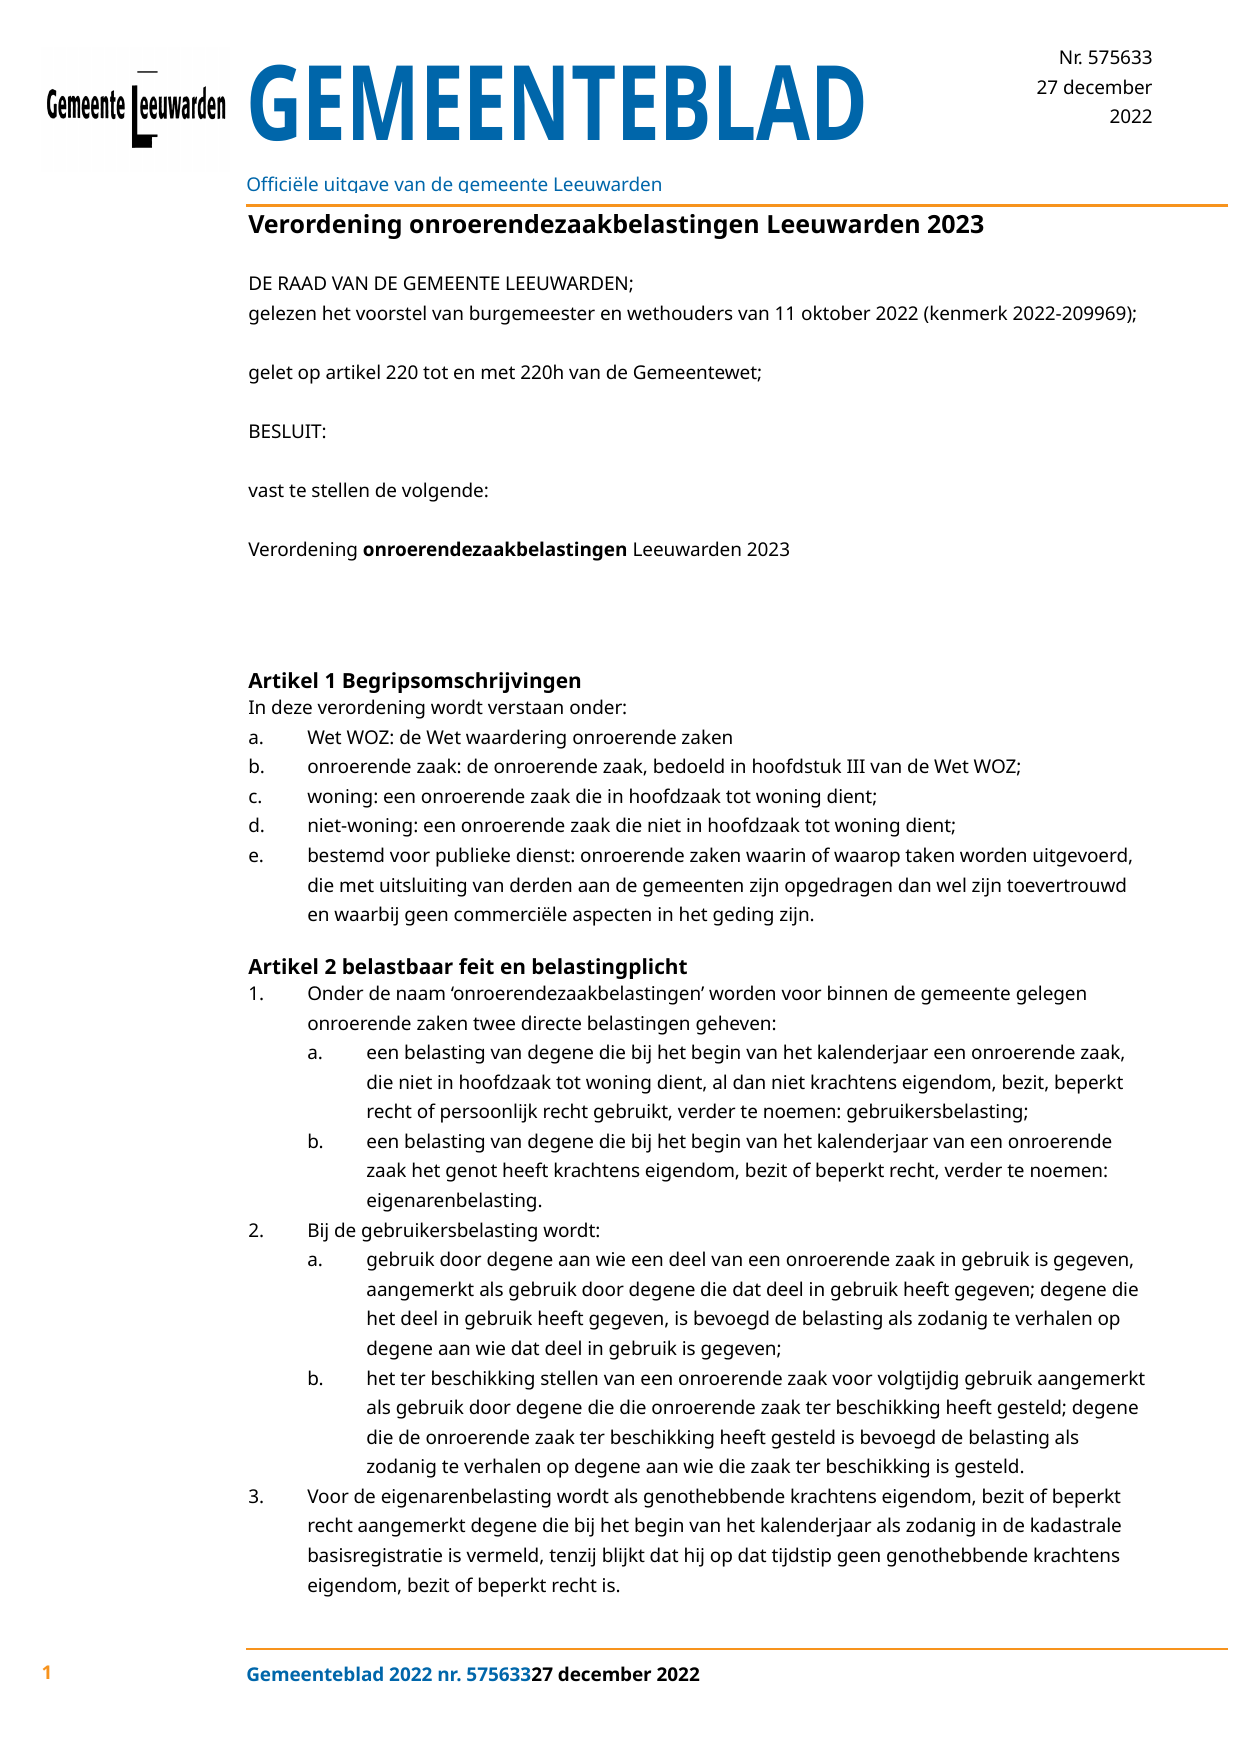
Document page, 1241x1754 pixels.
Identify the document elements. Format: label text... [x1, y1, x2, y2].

list een belasting van degene die bij het begin van het kalenderjaar een onroerende zaak, die niet in hoofdzaak tot woning dient, al dan niet krachtens eigendom, bezit, beperkt recht of persoonlijk recht gebruikt, verder te noemen: gebruikersbelasting; [307, 1039, 1152, 1124]
list onroerende zaak: de onroerende zaak, bedoeld in hoofdstuk III van de Wet WOZ; [248, 753, 1152, 779]
text DE RAAD VAN DE GEMEENTE LEEUWARDEN; [248, 270, 1152, 296]
text In deze verordening wordt verstaan onder: [248, 694, 1152, 720]
list niet-woning: een onroerende zaak die niet in hoofdzaak tot woning dient; [248, 813, 1152, 838]
picture [41, 47, 231, 172]
list woning: een onroerende zaak die in hoofdzaak tot woning dient; [248, 783, 1152, 809]
text BESLUIT: [248, 418, 1152, 444]
text gelet op artikel 220 tot en met 220h van de Gemeentewet; [248, 359, 1152, 385]
text Verordening onroerendezaakbelastingen Leeuwarden 2023 [248, 207, 1152, 241]
list Bij de gebruikersbelasting wordt: [248, 1217, 1152, 1243]
list een belasting van degene die bij het begin van het kalenderjaar van een onroerende zaak het genot heeft krachtens eigendom, bezit of beperkt recht, verder te noemen: eigenarenbelasting. [307, 1128, 1152, 1213]
list bestemd voor publieke dienst: onroerende zaken waarin of waarop taken worden uitgevoerd, die met uitsluiting van derden aan de gemeenten zijn opgedragen dan wel zijn toevertrouwd en waarbij geen commerciële aspecten in het geding zijn. [248, 842, 1152, 927]
list gebruik door degene aan wie een deel van een onroerende zaak in gebruik is gegeven, aangemerkt als gebruik door degene die dat deel in gebruik heeft gegeven; degene die het deel in gebruik heeft gegeven, is bevoegd de belasting als zodanig te verhalen op degene aan wie dat deel in gebruik is gegeven; [307, 1246, 1152, 1361]
text Artikel 1 Begripsomschrijvingen [248, 666, 1152, 694]
text Verordening onroerendezaakbelastingen Leeuwarden 2023 [248, 537, 1152, 562]
text gelezen het voorstel van burgemeester en wethouders van 11 oktober 2022 (kenmerk 2022-209969); [248, 300, 1152, 326]
list Wet WOZ: de Wet waardering onroerende zaken [248, 724, 1152, 749]
list Onder de naam ‘onroerendezaakbelastingen’ worden voor binnen de gemeente gelegen onroerende zaken twee directe belastingen geheven: [248, 980, 1152, 1036]
text Artikel 2 belastbaar feit en belastingplicht [248, 952, 1152, 980]
text vast te stellen de volgende: [248, 477, 1152, 503]
list Voor de eigenarenbelasting wordt als genothebbende krachtens eigendom, bezit of beperkt recht aangemerkt degene die bij het begin van het kalenderjaar als zodanig in de kadastrale basisregistratie is vermeld, tenzij blijkt dat hij op dat tijdstip geen genothebbende krachtens eigendom, bezit of beperkt recht is. [248, 1483, 1152, 1598]
list het ter beschikking stellen van een onroerende zaak voor volgtijdig gebruik aangemerkt als gebruik door degene die die onroerende zaak ter beschikking heeft gesteld; degene die de onroerende zaak ter beschikking heeft gesteld is bevoegd de belasting als zodanig te verhalen op degene aan wie die zaak ter beschikking is gesteld. [307, 1365, 1152, 1479]
